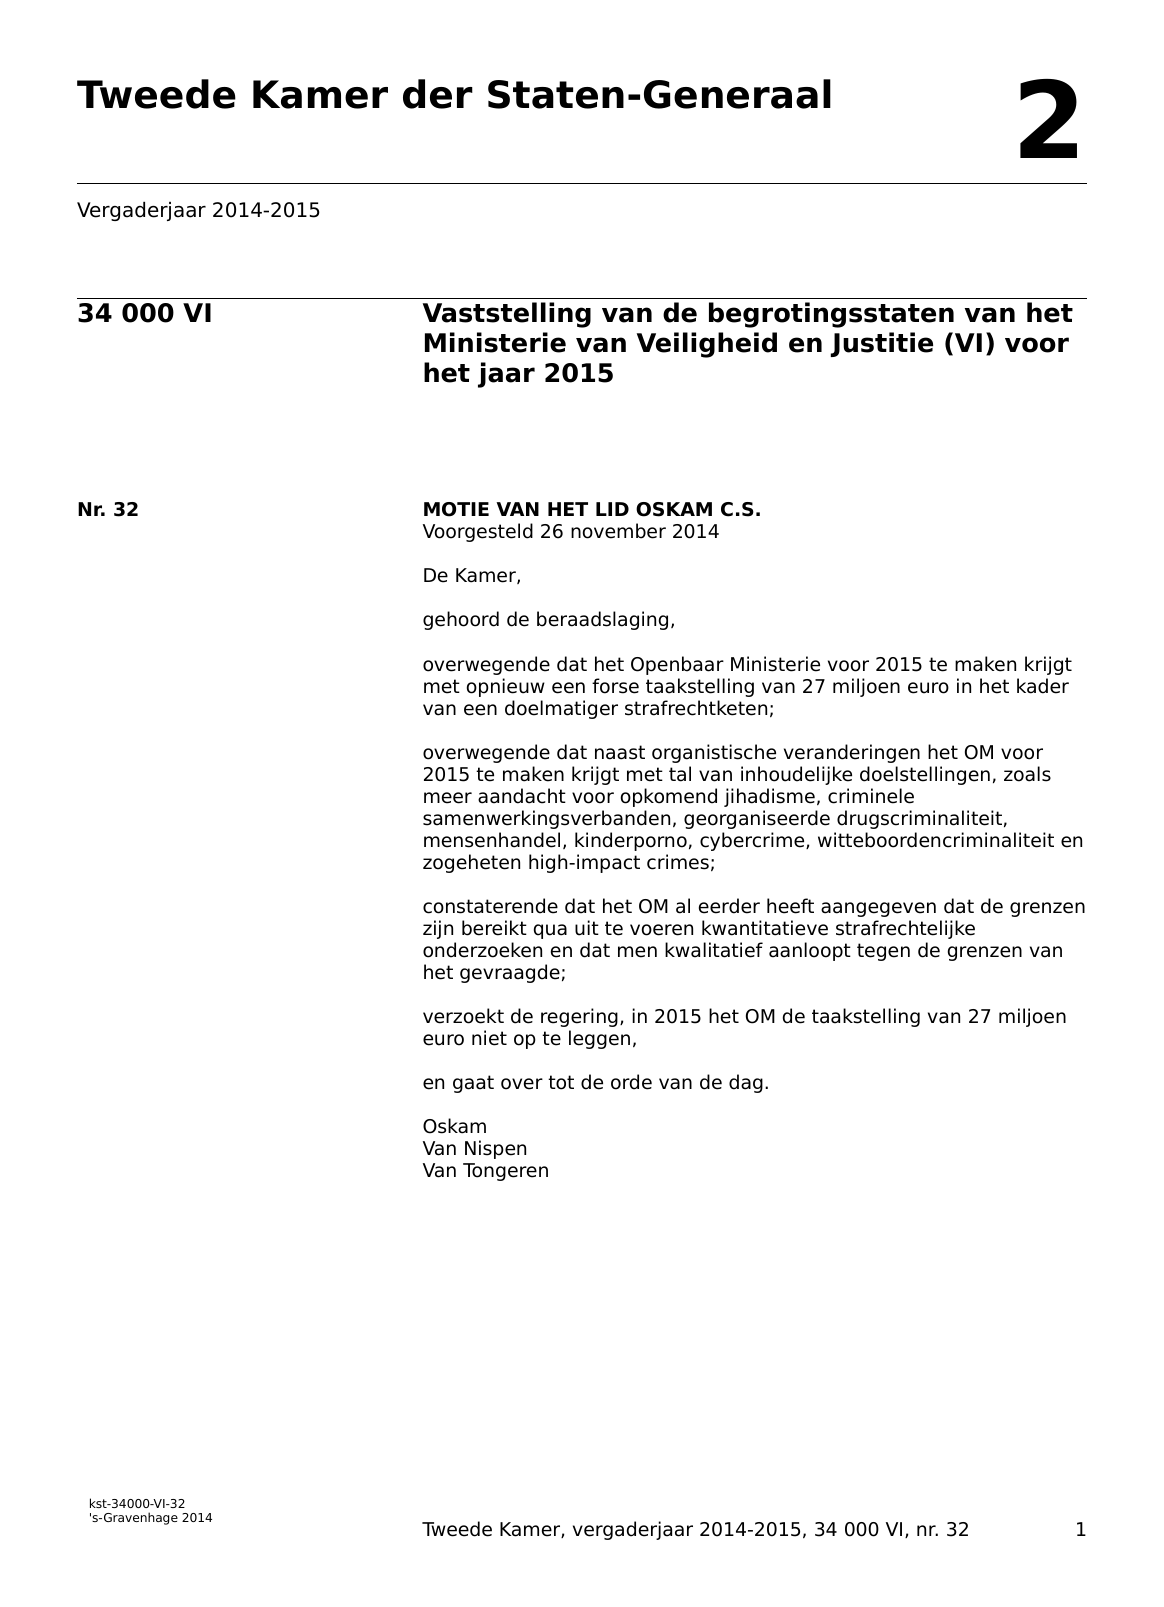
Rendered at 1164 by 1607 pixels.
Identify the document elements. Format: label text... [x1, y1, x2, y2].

text verzoekt de regering, in 2015 het OM de taakstelling van 27 miljoen euro niet op te leggen, [422, 1006, 1087, 1050]
text Van Tongeren [422, 1160, 1087, 1182]
text overwegende dat het Openbaar Ministerie voor 2015 te maken krijgt met opnieuw een forse taakstelling van 27 miljoen euro in het kader van een doelmatiger strafrechtketen; [422, 653, 1087, 719]
text Van Nispen [422, 1138, 1087, 1160]
text Voorgesteld 26 november 2014 [422, 521, 1087, 543]
subtitle 34 000 VI Vaststelling van de begrotingsstaten van het Ministerie van Veiligheid en Justitie (VI) voor het jaar 2015 [77, 299, 1087, 388]
table_cell Vergaderjaar 2014-2015 [77, 184, 1087, 298]
text kst-34000-VI-32 [88, 1497, 323, 1511]
text en gaat over tot de orde van de dag. [422, 1072, 1087, 1094]
text De Kamer, [422, 565, 1087, 587]
text gehoord de beraadslaging, [422, 609, 1087, 631]
subtitle Nr. 32 MOTIE VAN HET LID OSKAM C.S. [77, 499, 1087, 521]
text overwegende dat naast organistische veranderingen het OM voor 2015 te maken krijgt met tal van inhoudelijke doelstellingen, zoals meer aandacht voor opkomend jihadisme, criminele samenwerkingsverbanden, georganiseerde drugscriminaliteit, mensenhandel, kinderporno, cybercrime, witteboordencriminaliteit en zogeheten high-impact crimes; [422, 742, 1087, 873]
text 's-Gravenhage 2014 [88, 1511, 323, 1525]
table_header Tweede Kamer der Staten-Generaal [77, 59, 886, 183]
table_header 2 [886, 59, 1087, 183]
text Oskam [422, 1116, 1087, 1138]
text constaterende dat het OM al eerder heeft aangegeven dat de grenzen zijn bereikt qua uit te voeren kwantitatieve strafrechtelijke onderzoeken en dat men kwalitatief aanloopt tegen de grenzen van het gevraagde; [422, 896, 1087, 984]
